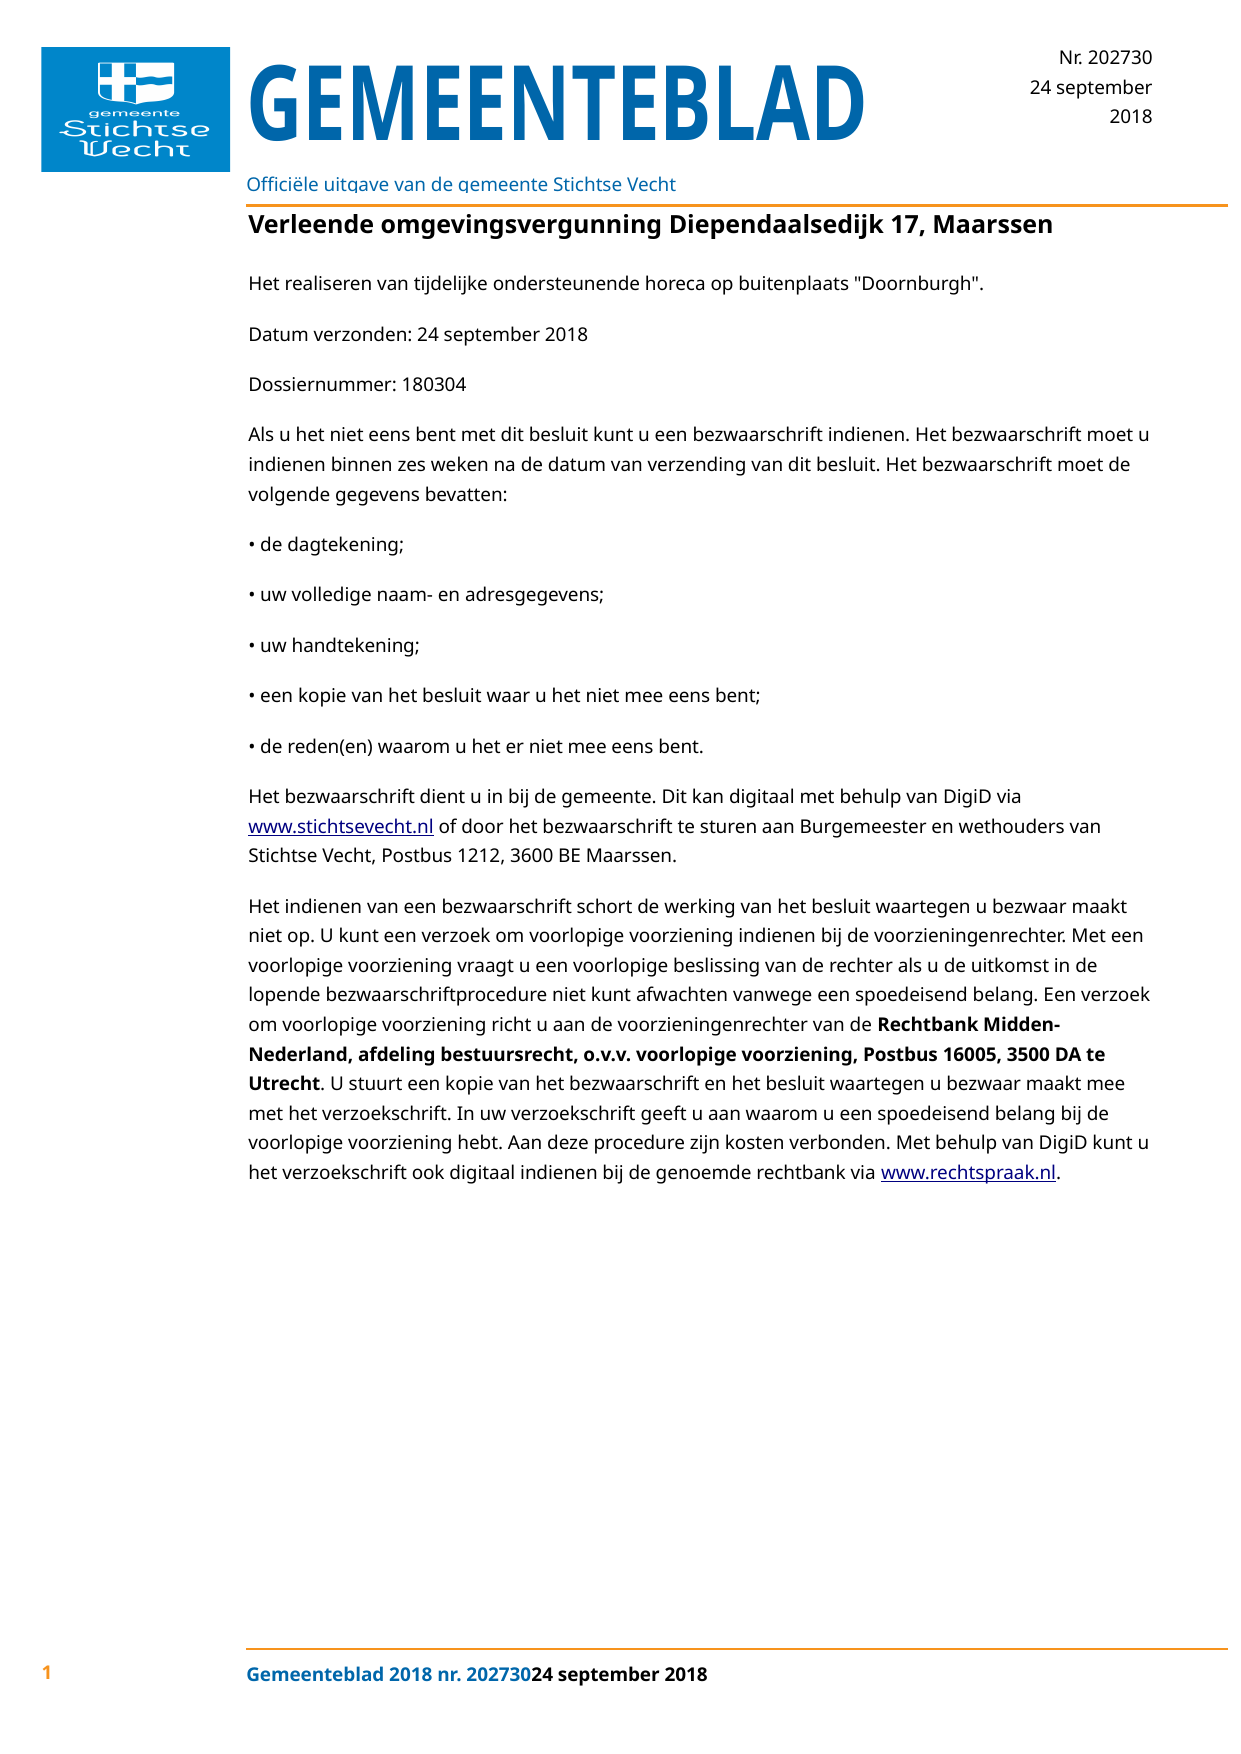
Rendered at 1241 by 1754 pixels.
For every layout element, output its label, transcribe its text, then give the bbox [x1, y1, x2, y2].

text Het indienen van een bezwaarschrift schort de werking van het besluit waartegen u bezwaar maakt niet op. U kunt een verzoek om voorlopige voorziening indienen bij de voorzieningenrechter. Met een voorlopige voorziening vraagt u een voorlopige beslissing van de rechter als u de uitkomst in de lopende bezwaarschriftprocedure niet kunt afwachten vanwege een spoedeisend belang. Een verzoek om voorlopige voorziening richt u aan de voorzieningenrechter van de Rechtbank Midden-Nederland, afdeling bestuursrecht, o.v.v. voorlopige voorziening, Postbus 16005, 3500 DA te Utrecht. U stuurt een kopie van het bezwaarschrift en het besluit waartegen u bezwaar maakt mee met het verzoekschrift. In uw verzoekschrift geeft u aan waarom u een spoedeisend belang bij de voorlopige voorziening hebt. Aan deze procedure zijn kosten verbonden. Met behulp van DigiD kunt u het verzoekschrift ook digitaal indienen bij de genoemde rechtbank via www.rechtspraak.nl. [248, 893, 1152, 1185]
text Dossiernummer: 180304 [248, 371, 1152, 397]
text Het bezwaarschrift dient u in bij de gemeente. Dit kan digitaal met behulp van DigiD via www.stichtsevecht.nl of door het bezwaarschrift te sturen aan Burgemeester en wethouders van Stichtse Vecht, Postbus 1212, 3600 BE Maarssen. [248, 783, 1152, 868]
text • uw handtekening; [248, 632, 1152, 658]
text • de reden(en) waarom u het er niet mee eens bent. [248, 733, 1152, 758]
picture [137, 63, 174, 103]
text • de dagtekening; [248, 531, 1152, 557]
text Als u het niet eens bent met dit besluit kunt u een bezwaarschrift indienen. Het bezwaarschrift moet u indienen binnen zes weken na de datum van verzending van dit besluit. Het bezwaarschrift moet de volgende gegevens bevatten: [248, 422, 1152, 506]
text Datum verzonden: 24 september 2018 [248, 321, 1152, 346]
text • een kopie van het besluit waar u het niet mee eens bent; [248, 682, 1152, 708]
text • uw volledige naam- en adresgegevens; [248, 582, 1152, 607]
text Verleende omgevingsvergunning Diependaalsedijk 17, Maarssen [248, 207, 1152, 241]
text Het realiseren van tijdelijke ondersteunende horeca op buitenplaats "Doornburgh". [248, 270, 1152, 296]
picture [99, 63, 135, 101]
